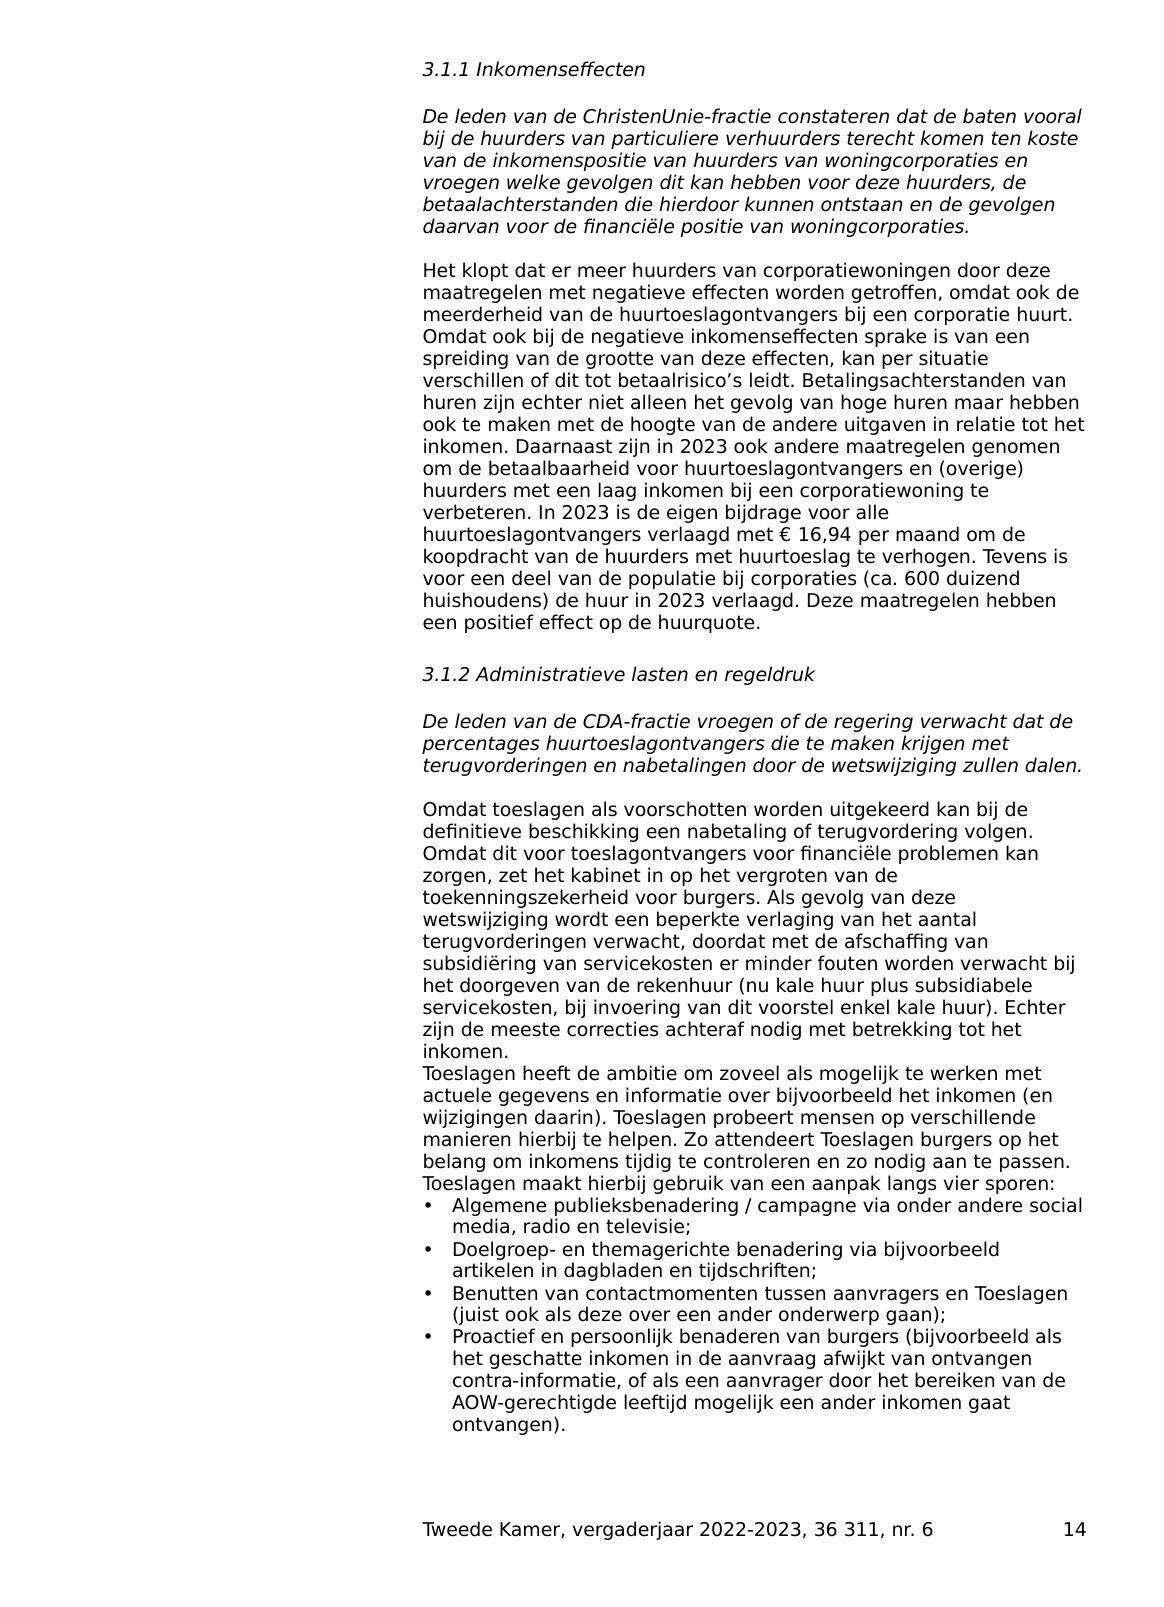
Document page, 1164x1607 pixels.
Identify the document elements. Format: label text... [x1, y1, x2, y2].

text • Benutten van contactmomenten tussen aanvragers en Toeslagen (juist ook als deze over een ander onderwerp gaan); [422, 1282, 1087, 1326]
subtitle 3.1.1 Inkomenseffecten [422, 59, 1087, 81]
text De leden van de CDA-fractie vroegen of de regering verwacht dat de percentages huurtoeslagontvangers die te maken krijgen met terugvorderingen en nabetalingen door de wetswijziging zullen dalen. [422, 711, 1087, 777]
text Het klopt dat er meer huurders van corporatiewoningen door deze maatregelen met negatieve effecten worden getroffen, omdat ook de meerderheid van de huurtoeslagontvangers bij een corporatie huurt. Omdat ook bij de negatieve inkomenseffecten sprake is van een spreiding van de grootte van deze effecten, kan per situatie verschillen of dit tot betaalrisico’s leidt. Betalingsachterstanden van huren zijn echter niet alleen het gevolg van hoge huren maar hebben ook te maken met de hoogte van de andere uitgaven in relatie tot het inkomen. Daarnaast zijn in 2023 ook andere maatregelen genomen om de betaalbaarheid voor huurtoeslagontvangers en (overige) huurders met een laag inkomen bij een corporatiewoning te verbeteren. In 2023 is de eigen bijdrage voor alle huurtoeslagontvangers verlaagd met € 16,94 per maand om de koopdracht van de huurders met huurtoeslag te verhogen. Tevens is voor een deel van de populatie bij corporaties (ca. 600 duizend huishoudens) de huur in 2023 verlaagd. Deze maatregelen hebben een positief effect op de huurquote. [422, 260, 1087, 634]
text • Proactief en persoonlijk benaderen van burgers (bijvoorbeeld als het geschatte inkomen in de aanvraag afwijkt van ontvangen contra-informatie, of als een aanvrager door het bereiken van de AOW-gerechtigde leeftijd mogelijk een ander inkomen gaat ontvangen). [422, 1326, 1087, 1436]
text Omdat toeslagen als voorschotten worden uitgekeerd kan bij de definitieve beschikking een nabetaling of terugvordering volgen. Omdat dit voor toeslagontvangers voor financiële problemen kan zorgen, zet het kabinet in op het vergroten van de toekenningszekerheid voor burgers. Als gevolg van deze wetswijziging wordt een beperkte verlaging van het aantal terugvorderingen verwacht, doordat met de afschaffing van subsidiëring van servicekosten er minder fouten worden verwacht bij het doorgeven van de rekenhuur (nu kale huur plus subsidiabele servicekosten, bij invoering van dit voorstel enkel kale huur). Echter zijn de meeste correcties achteraf nodig met betrekking tot het inkomen. [422, 799, 1087, 1063]
text • Algemene publieksbenadering / campagne via onder andere social media, radio en televisie; [422, 1194, 1087, 1238]
text • Doelgroep- en themagerichte benadering via bijvoorbeeld artikelen in dagbladen en tijdschriften; [422, 1238, 1087, 1282]
text Toeslagen heeft de ambitie om zoveel als mogelijk te werken met actuele gegevens en informatie over bijvoorbeeld het inkomen (en wijzigingen daarin). Toeslagen probeert mensen op verschillende manieren hierbij te helpen. Zo attendeert Toeslagen burgers op het belang om inkomens tijdig te controleren en zo nodig aan te passen. Toeslagen maakt hierbij gebruik van een aanpak langs vier sporen: [422, 1063, 1087, 1194]
subtitle 3.1.2 Administratieve lasten en regeldruk [422, 664, 1087, 686]
text De leden van de ChristenUnie-fractie constateren dat de baten vooral bij de huurders van particuliere verhuurders terecht komen ten koste van de inkomenspositie van huurders van woningcorporaties en vroegen welke gevolgen dit kan hebben voor deze huurders, de betaalachterstanden die hierdoor kunnen ontstaan en de gevolgen daarvan voor de financiële positie van woningcorporaties. [422, 106, 1087, 238]
